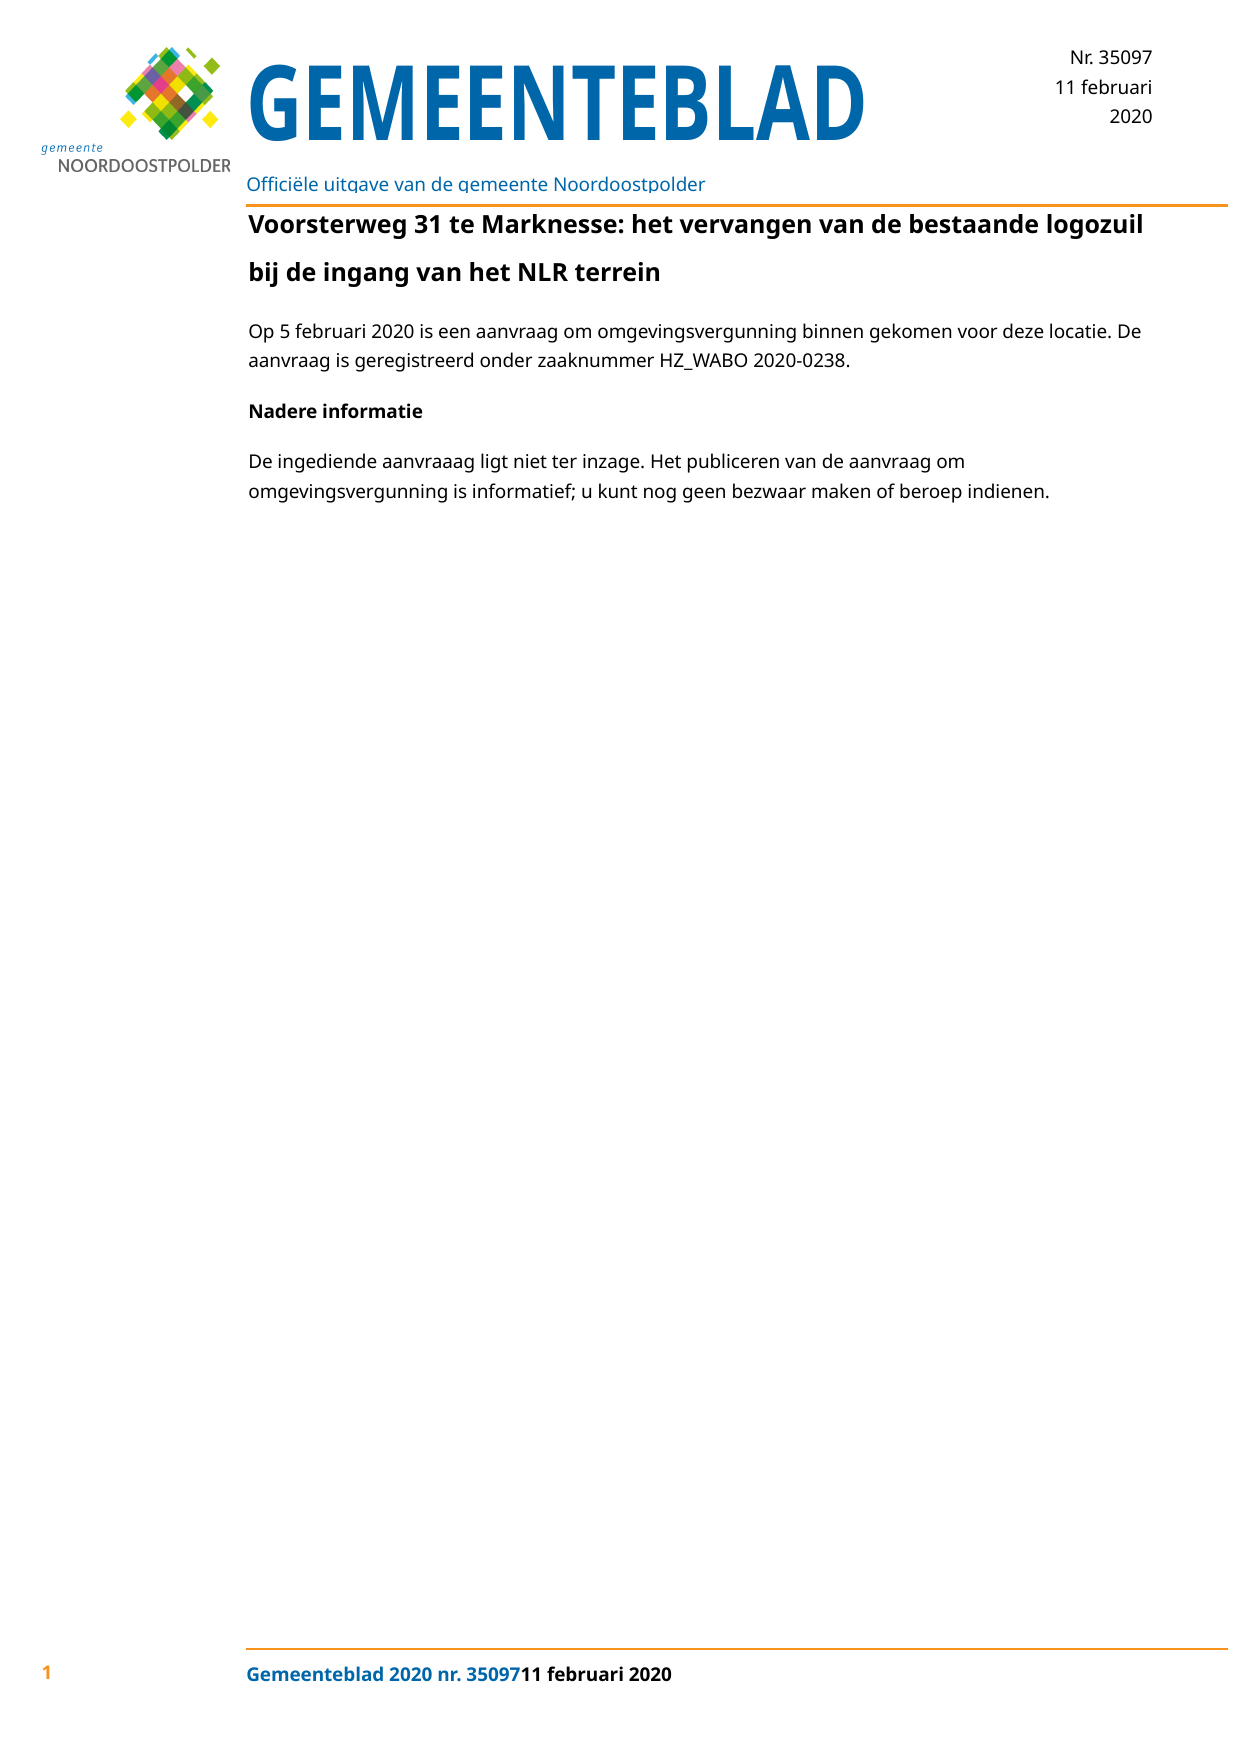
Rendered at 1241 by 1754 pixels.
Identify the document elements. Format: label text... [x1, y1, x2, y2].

text Op 5 februari 2020 is een aanvraag om omgevingsvergunning binnen gekomen voor deze locatie. De aanvraag is geregistreerd onder zaaknummer HZ_WABO 2020-0238. [248, 318, 1152, 373]
picture [41, 47, 231, 172]
text Voorsterweg 31 te Marknesse: het vervangen van de bestaande logozuil bij de ingang van het NLR terrein [248, 207, 1152, 288]
text Nadere informatie [248, 398, 1152, 424]
text De ingediende aanvraaag ligt niet ter inzage. Het publiceren van de aanvraag om omgevingsvergunning is informatief; u kunt nog geen bezwaar maken of beroep indienen. [248, 448, 1152, 504]
